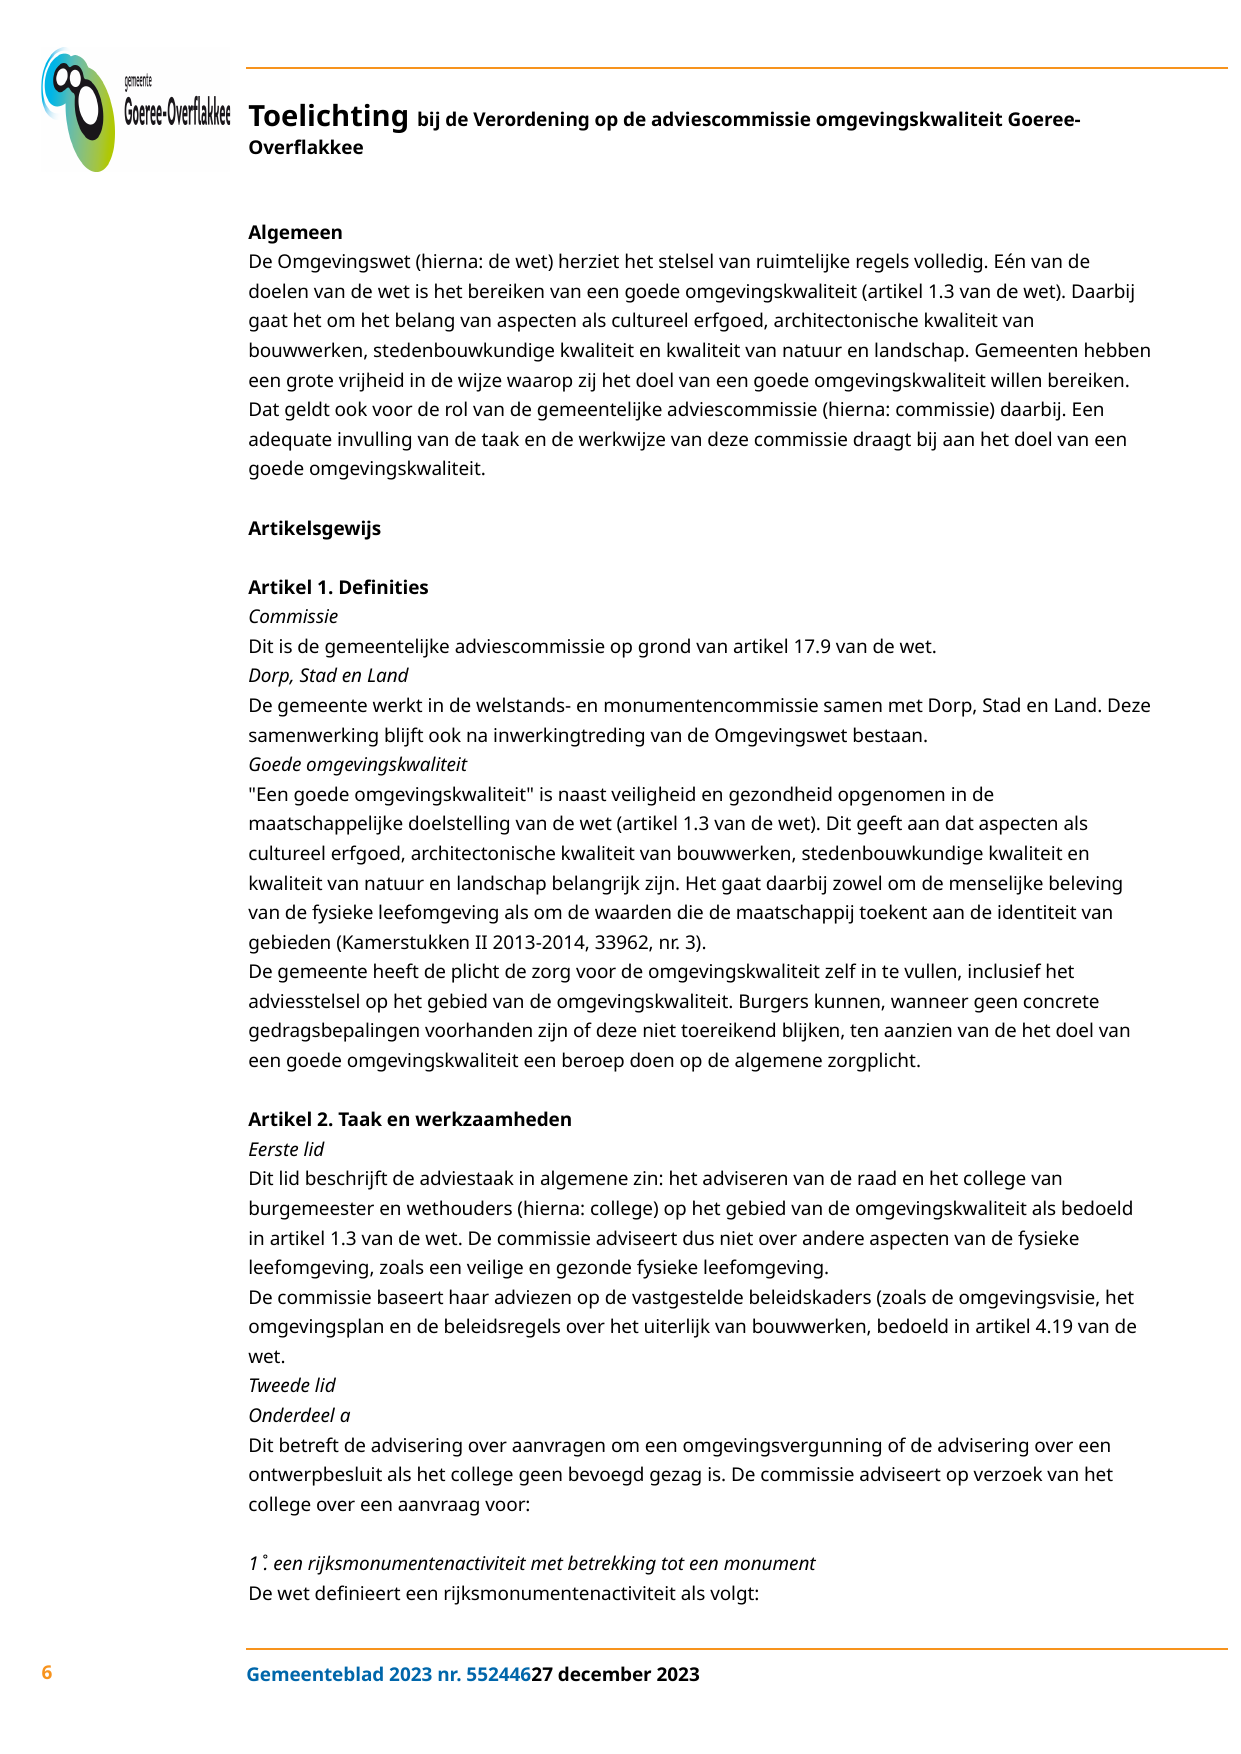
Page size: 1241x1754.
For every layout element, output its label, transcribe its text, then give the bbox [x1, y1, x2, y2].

text De commissie baseert haar adviezen op de vastgestelde beleidskaders (zoals de omgevingsvisie, het omgevingsplan en de beleidsregels over het uiterlijk van bouwwerken, bedoeld in artikel 4.19 van de wet. [248, 1284, 1152, 1369]
text "Een goede omgevingskwaliteit" is naast veiligheid en gezondheid opgenomen in de maatschappelijke doelstelling van de wet (artikel 1.3 van de wet). Dit geeft aan dat aspecten als cultureel erfgoed, architectonische kwaliteit van bouwwerken, stedenbouwkundige kwaliteit en kwaliteit van natuur en landschap belangrijk zijn. Het gaat daarbij zowel om de menselijke beleving van de fysieke leefomgeving als om de waarden die de maatschappij toekent aan de identiteit van gebieden (Kamerstukken II 2013-2014, 33962, nr. 3). [248, 781, 1152, 955]
text Artikel 2. Taak en werkzaamheden [248, 1106, 1152, 1132]
text Dit is de gemeentelijke adviescommissie op grond van artikel 17.9 van de wet. [248, 633, 1152, 659]
text Onderdeel a [248, 1402, 1152, 1428]
text De wet definieert een rijksmonumentenactiviteit als volgt: [248, 1580, 1152, 1606]
text De Omgevingswet (hierna: de wet) herziet het stelsel van ruimtelijke regels volledig. Eén van de doelen van de wet is het bereiken van een goede omgevingskwaliteit (artikel 1.3 van de wet). Daarbij gaat het om het belang van aspecten als cultureel erfgoed, architectonische kwaliteit van bouwwerken, stedenbouwkundige kwaliteit en kwaliteit van natuur en landschap. Gemeenten hebben een grote vrijheid in de wijze waarop zij het doel van een goede omgevingskwaliteit willen bereiken. Dat geldt ook voor de rol van de gemeentelijke adviescommissie (hierna: commissie) daarbij. Een adequate invulling van de taak en de werkwijze van deze commissie draagt bij aan het doel van een goede omgevingskwaliteit. [248, 248, 1152, 481]
text Dorp, Stad en Land [248, 663, 1152, 688]
text Artikelsgewijs [248, 515, 1152, 541]
text Dit betreft de advisering over aanvragen om een omgevingsvergunning of de advisering over een ontwerpbesluit als het college geen bevoegd gezag is. De commissie adviseert op verzoek van het college over een aanvraag voor: [248, 1432, 1152, 1517]
text Tweede lid [248, 1373, 1152, 1398]
text 1 ̊. een rijksmonumentenactiviteit met betrekking tot een monument [248, 1550, 1152, 1576]
text Dit lid beschrijft de adviestaak in algemene zin: het adviseren van de raad en het college van burgemeester en wethouders (hierna: college) op het gebied van de omgevingskwaliteit als bedoeld in artikel 1.3 van de wet. De commissie adviseert dus niet over andere aspecten van de fysieke leefomgeving, zoals een veilige en gezonde fysieke leefomgeving. [248, 1166, 1152, 1280]
text Toelichting bij de Verordening op de adviescommissie omgevingskwaliteit Goeree-Overflakkee [248, 95, 1152, 160]
text Commissie [248, 603, 1152, 629]
text De gemeente heeft de plicht de zorg voor de omgevingskwaliteit zelf in te vullen, inclusief het adviesstelsel op het gebied van de omgevingskwaliteit. Burgers kunnen, wanneer geen concrete gedragsbepalingen voorhanden zijn of deze niet toereikend blijken, ten aanzien van de het doel van een goede omgevingskwaliteit een beroep doen op de algemene zorgplicht. [248, 958, 1152, 1073]
text De gemeente werkt in de welstands- en monumentencommissie samen met Dorp, Stad en Land. Deze samenwerking blijft ook na inwerkingtreding van de Omgevingswet bestaan. [248, 692, 1152, 748]
picture [41, 47, 231, 172]
text Goede omgevingskwaliteit [248, 751, 1152, 777]
text Eerste lid [248, 1136, 1152, 1162]
text Algemeen [248, 219, 1152, 245]
text Artikel 1. Definities [248, 574, 1152, 600]
